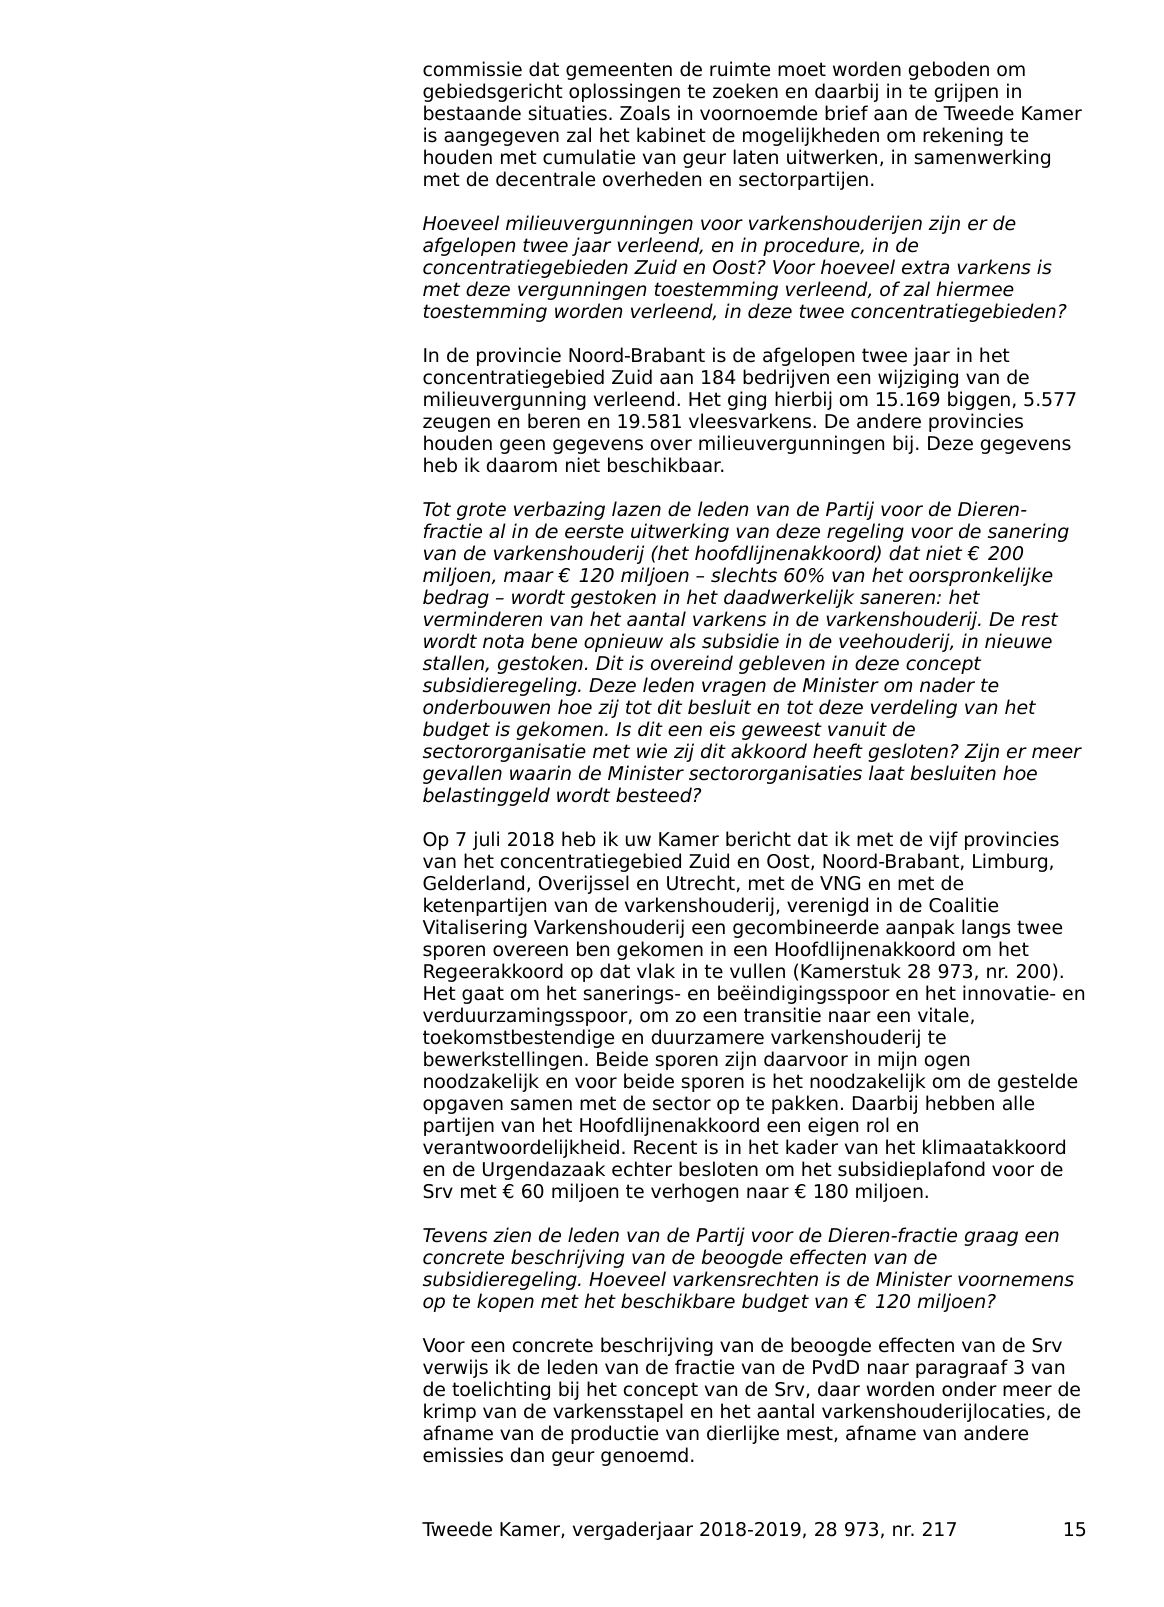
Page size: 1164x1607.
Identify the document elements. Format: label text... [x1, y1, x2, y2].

text Tot grote verbazing lazen de leden van de Partij voor de Dieren-fractie al in de eerste uitwerking van deze regeling voor de sanering van de varkenshouderij (het hoofdlijnenakkoord) dat niet € 200 miljoen, maar € 120 miljoen – slechts 60% van het oorspronkelijke bedrag – wordt gestoken in het daadwerkelijk saneren: het verminderen van het aantal varkens in de varkenshouderij. De rest wordt nota bene opnieuw als subsidie in de veehouderij, in nieuwe stallen, gestoken. Dit is overeind gebleven in deze concept subsidieregeling. Deze leden vragen de Minister om nader te onderbouwen hoe zij tot dit besluit en tot deze verdeling van het budget is gekomen. Is dit een eis geweest vanuit de sectororganisatie met wie zij dit akkoord heeft gesloten? Zijn er meer gevallen waarin de Minister sectororganisaties laat besluiten hoe belastinggeld wordt besteed? [422, 499, 1087, 807]
text Op 7 juli 2018 heb ik uw Kamer bericht dat ik met de vijf provincies van het concentratiegebied Zuid en Oost, Noord-Brabant, Limburg, Gelderland, Overijssel en Utrecht, met de VNG en met de ketenpartijen van de varkenshouderij, verenigd in de Coalitie Vitalisering Varkenshouderij een gecombineerde aanpak langs twee sporen overeen ben gekomen in een Hoofdlijnenakkoord om het Regeerakkoord op dat vlak in te vullen (Kamerstuk 28 973, nr. 200). Het gaat om het sanerings- en beëindigingsspoor en het innovatie- en verduurzamingsspoor, om zo een transitie naar een vitale, toekomstbestendige en duurzamere varkenshouderij te bewerkstellingen. Beide sporen zijn daarvoor in mijn ogen noodzakelijk en voor beide sporen is het noodzakelijk om de gestelde opgaven samen met de sector op te pakken. Daarbij hebben alle partijen van het Hoofdlijnenakkoord een eigen rol en verantwoordelijkheid. Recent is in het kader van het klimaatakkoord en de Urgendazaak echter besloten om het subsidieplafond voor de Srv met € 60 miljoen te verhogen naar € 180 miljoen. [422, 829, 1087, 1203]
text Hoeveel milieuvergunningen voor varkenshouderijen zijn er de afgelopen twee jaar verleend, en in procedure, in de concentratiegebieden Zuid en Oost? Voor hoeveel extra varkens is met deze vergunningen toestemming verleend, of zal hiermee toestemming worden verleend, in deze twee concentratiegebieden? [422, 213, 1087, 323]
text Voor een concrete beschrijving van de beoogde effecten van de Srv verwijs ik de leden van de fractie van de PvdD naar paragraaf 3 van de toelichting bij het concept van de Srv, daar worden onder meer de krimp van de varkensstapel en het aantal varkenshouderijlocaties, de afname van de productie van dierlijke mest, afname van andere emissies dan geur genoemd. [422, 1335, 1087, 1467]
text In de provincie Noord-Brabant is de afgelopen twee jaar in het concentratiegebied Zuid aan 184 bedrijven een wijziging van de milieuvergunning verleend. Het ging hierbij om 15.169 biggen, 5.577 zeugen en beren en 19.581 vleesvarkens. De andere provincies houden geen gegevens over milieuvergunningen bij. Deze gegevens heb ik daarom niet beschikbaar. [422, 345, 1087, 477]
text commissie dat gemeenten de ruimte moet worden geboden om gebiedsgericht oplossingen te zoeken en daarbij in te grijpen in bestaande situaties. Zoals in voornoemde brief aan de Tweede Kamer is aangegeven zal het kabinet de mogelijkheden om rekening te houden met cumulatie van geur laten uitwerken, in samenwerking met de decentrale overheden en sectorpartijen. [422, 59, 1087, 191]
text Tevens zien de leden van de Partij voor de Dieren-fractie graag een concrete beschrijving van de beoogde effecten van de subsidieregeling. Hoeveel varkensrechten is de Minister voornemens op te kopen met het beschikbare budget van € 120 miljoen? [422, 1225, 1087, 1313]
